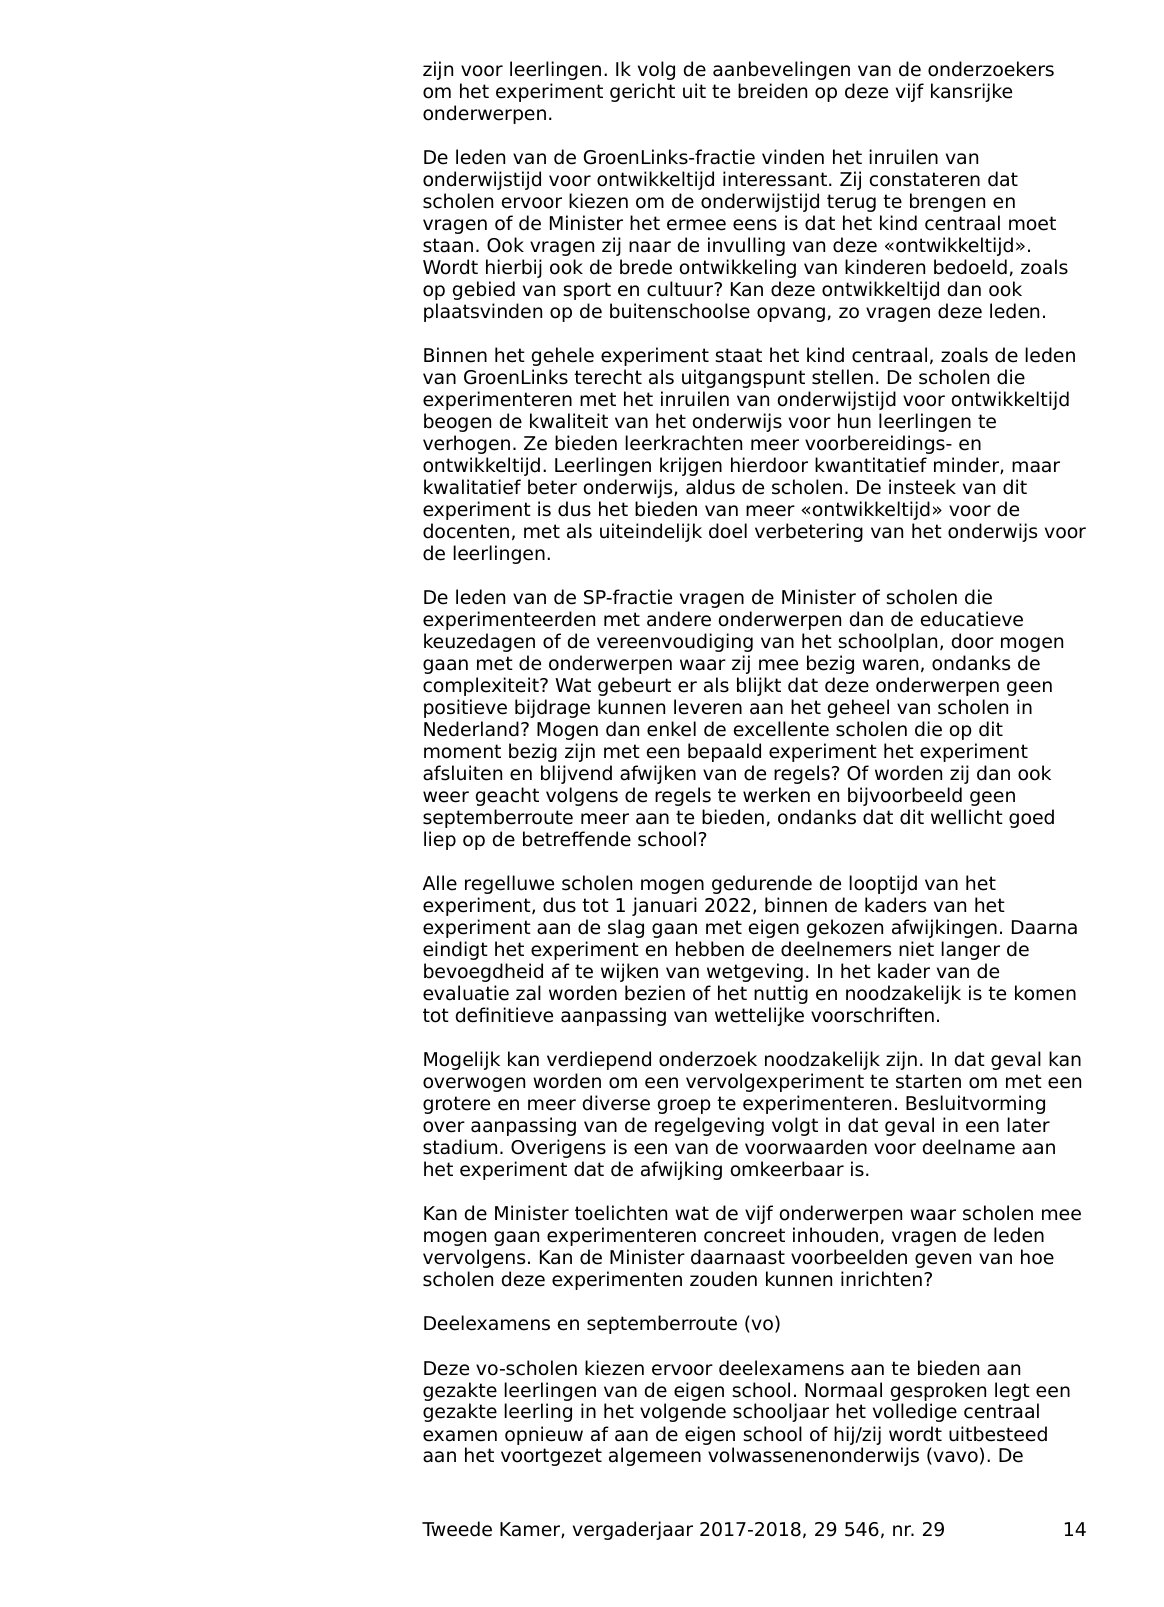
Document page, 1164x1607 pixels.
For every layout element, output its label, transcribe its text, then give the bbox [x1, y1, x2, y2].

text Deze vo-scholen kiezen ervoor deelexamens aan te bieden aan gezakte leerlingen van de eigen school. Normaal gesproken legt een gezakte leerling in het volgende schooljaar het volledige centraal examen opnieuw af aan de eigen school of hij/zij wordt uitbesteed aan het voortgezet algemeen volwassenenonderwijs (vavo). De [422, 1357, 1087, 1467]
text Kan de Minister toelichten wat de vijf onderwerpen waar scholen mee mogen gaan experimenteren concreet inhouden, vragen de leden vervolgens. Kan de Minister daarnaast voorbeelden geven van hoe scholen deze experimenten zouden kunnen inrichten? [422, 1203, 1087, 1291]
text Alle regelluwe scholen mogen gedurende de looptijd van het experiment, dus tot 1 januari 2022, binnen de kaders van het experiment aan de slag gaan met eigen gekozen afwijkingen. Daarna eindigt het experiment en hebben de deelnemers niet langer de bevoegdheid af te wijken van wetgeving. In het kader van de evaluatie zal worden bezien of het nuttig en noodzakelijk is te komen tot definitieve aanpassing van wettelijke voorschriften. [422, 873, 1087, 1027]
text zijn voor leerlingen. Ik volg de aanbevelingen van de onderzoekers om het experiment gericht uit te breiden op deze vijf kansrijke onderwerpen. [422, 59, 1087, 125]
text De leden van de GroenLinks-fractie vinden het inruilen van onderwijstijd voor ontwikkeltijd interessant. Zij constateren dat scholen ervoor kiezen om de onderwijstijd terug te brengen en vragen of de Minister het ermee eens is dat het kind centraal moet staan. Ook vragen zij naar de invulling van deze «ontwikkeltijd». Wordt hierbij ook de brede ontwikkeling van kinderen bedoeld, zoals op gebied van sport en cultuur? Kan deze ontwikkeltijd dan ook plaatsvinden op de buitenschoolse opvang, zo vragen deze leden. [422, 147, 1087, 323]
text Binnen het gehele experiment staat het kind centraal, zoals de leden van GroenLinks terecht als uitgangspunt stellen. De scholen die experimenteren met het inruilen van onderwijstijd voor ontwikkeltijd beogen de kwaliteit van het onderwijs voor hun leerlingen te verhogen. Ze bieden leerkrachten meer voorbereidings- en ontwikkeltijd. Leerlingen krijgen hierdoor kwantitatief minder, maar kwalitatief beter onderwijs, aldus de scholen. De insteek van dit experiment is dus het bieden van meer «ontwikkeltijd» voor de docenten, met als uiteindelijk doel verbetering van het onderwijs voor de leerlingen. [422, 345, 1087, 565]
text Deelexamens en septemberroute (vo) [422, 1313, 1087, 1335]
text De leden van de SP-fractie vragen de Minister of scholen die experimenteerden met andere onderwerpen dan de educatieve keuzedagen of de vereenvoudiging van het schoolplan, door mogen gaan met de onderwerpen waar zij mee bezig waren, ondanks de complexiteit? Wat gebeurt er als blijkt dat deze onderwerpen geen positieve bijdrage kunnen leveren aan het geheel van scholen in Nederland? Mogen dan enkel de excellente scholen die op dit moment bezig zijn met een bepaald experiment het experiment afsluiten en blijvend afwijken van de regels? Of worden zij dan ook weer geacht volgens de regels te werken en bijvoorbeeld geen septemberroute meer aan te bieden, ondanks dat dit wellicht goed liep op de betreffende school? [422, 587, 1087, 851]
text Mogelijk kan verdiepend onderzoek noodzakelijk zijn. In dat geval kan overwogen worden om een vervolgexperiment te starten om met een grotere en meer diverse groep te experimenteren. Besluitvorming over aanpassing van de regelgeving volgt in dat geval in een later stadium. Overigens is een van de voorwaarden voor deelname aan het experiment dat de afwijking omkeerbaar is. [422, 1049, 1087, 1181]
